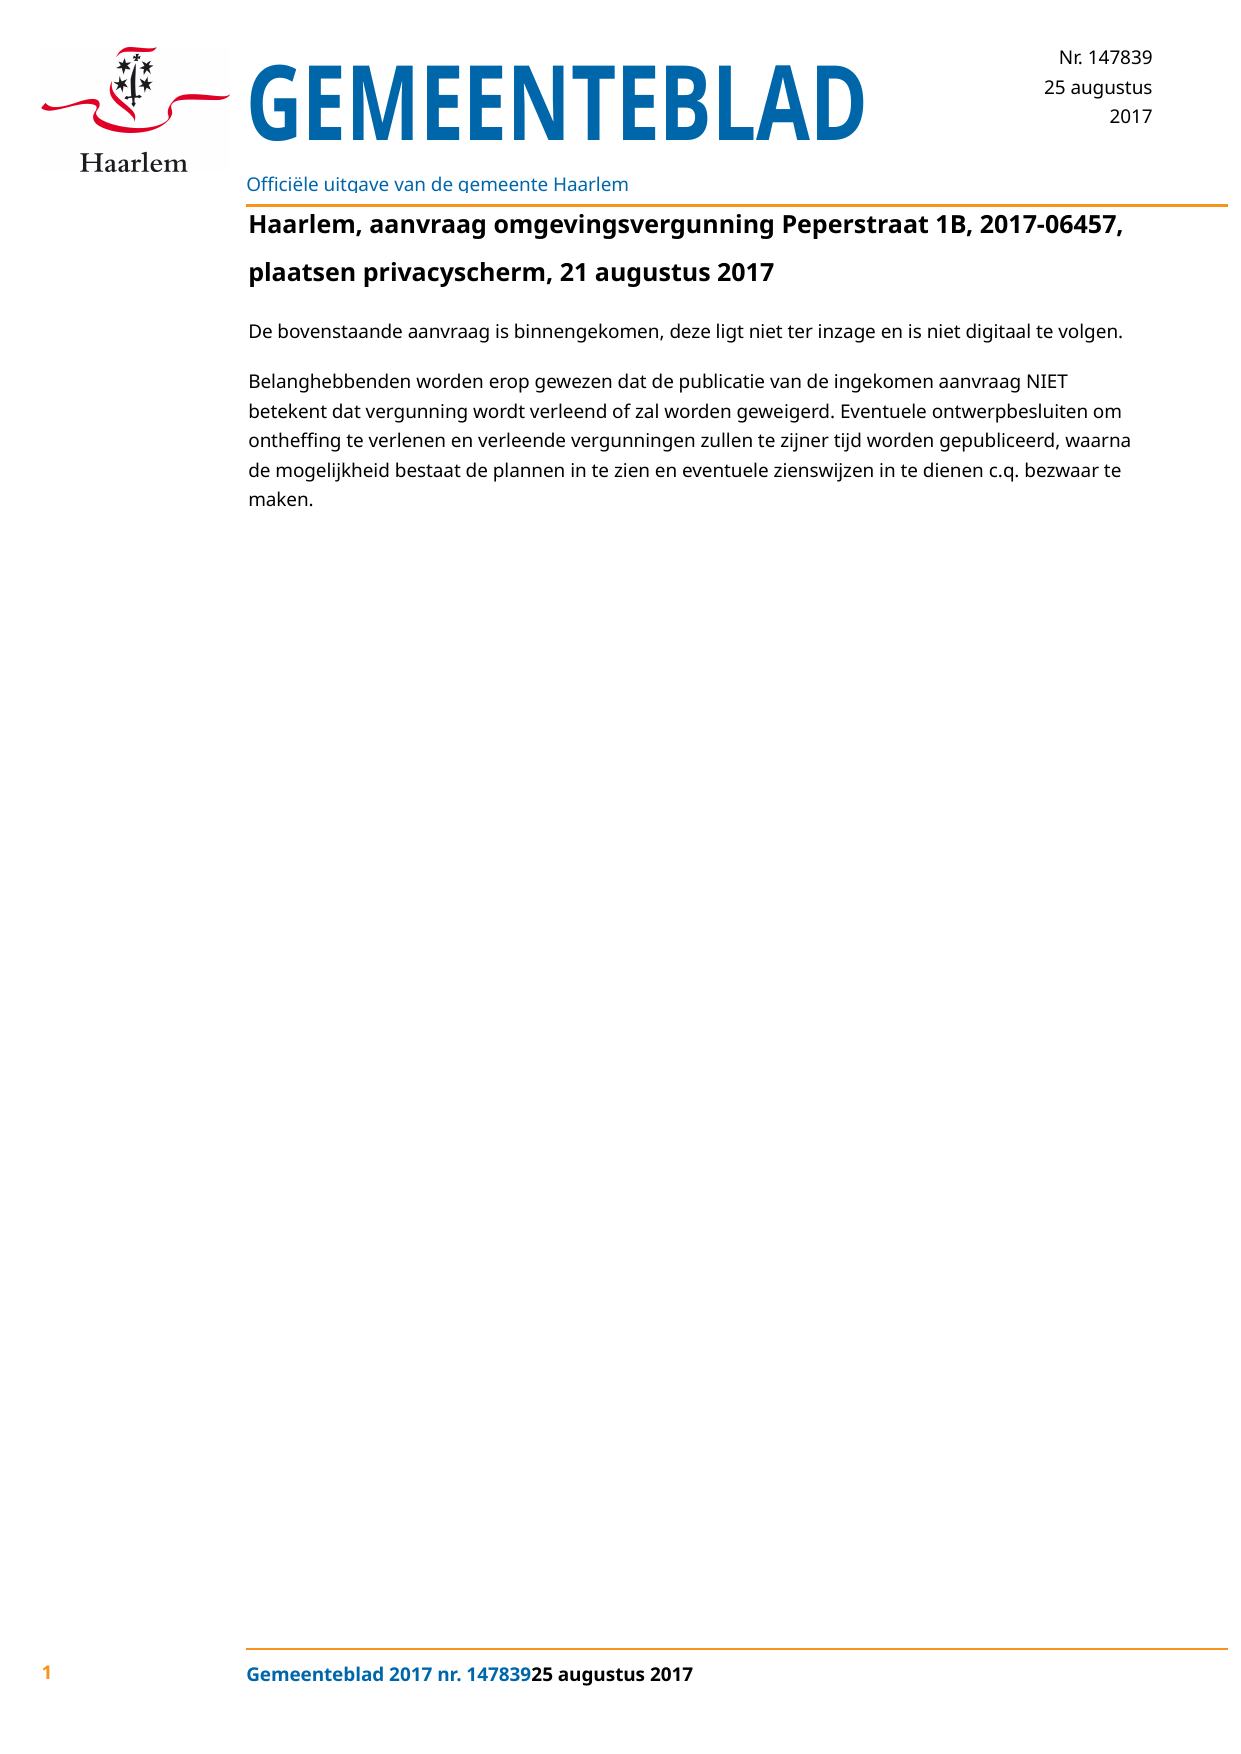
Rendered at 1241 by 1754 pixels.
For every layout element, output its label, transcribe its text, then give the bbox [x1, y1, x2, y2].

text Haarlem, aanvraag omgevingsvergunning Peperstraat 1B, 2017-06457, plaatsen privacyscherm, 21 augustus 2017 [248, 207, 1152, 288]
text Belanghebbenden worden erop gewezen dat de publicatie van de ingekomen aanvraag NIET betekent dat vergunning wordt verleend of zal worden geweigerd. Eventuele ontwerpbesluiten om ontheffing te verlenen en verleende vergunningen zullen te zijner tijd worden gepubliceerd, waarna de mogelijkheid bestaat de plannen in te zien en eventuele zienswijzen in te dienen c.q. bezwaar te maken. [248, 368, 1152, 512]
text De bovenstaande aanvraag is binnengekomen, deze ligt niet ter inzage en is niet digitaal te volgen. [248, 318, 1152, 344]
picture [41, 47, 231, 172]
